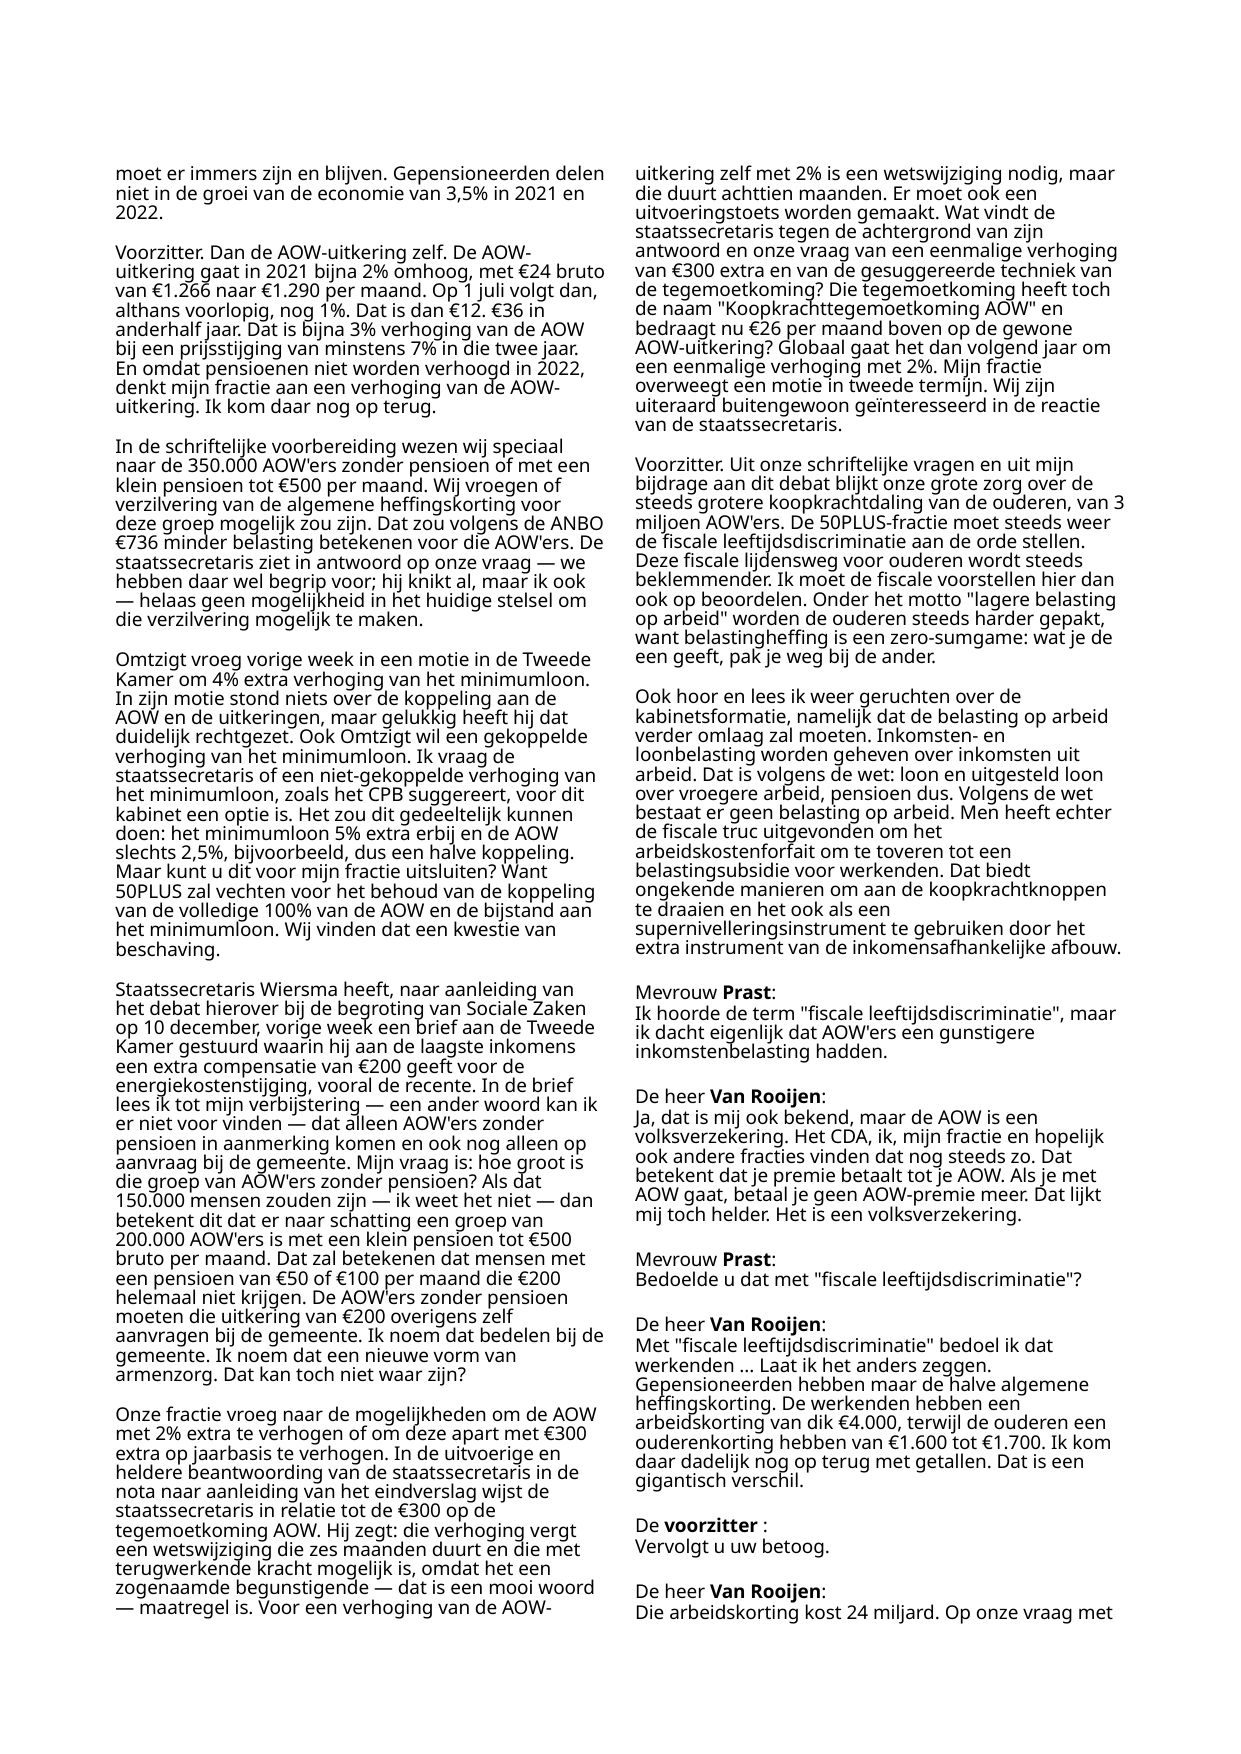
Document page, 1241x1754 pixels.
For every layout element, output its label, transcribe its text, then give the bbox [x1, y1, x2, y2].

text Bedoelde u dat met "fiscale leeftijdsdiscriminatie"? [635, 1271, 1125, 1291]
text In de schriftelijke voorbereiding wezen wij speciaal naar de 350.000 AOW'ers zonder pensioen of met een klein pensioen tot €500 per maand. Wij vroegen of verzilvering van de algemene heffingskorting voor deze groep mogelijk zou zijn. Dat zou volgens de ANBO €736 minder belasting betekenen voor die AOW'ers. De staatssecretaris ziet in antwoord op onze vraag — we hebben daar wel begrip voor; hij knikt al, maar ik ook — helaas geen mogelijkheid in het huidige stelsel om die verzilvering mogelijk te maken. [115, 438, 605, 631]
text Onze fractie vroeg naar de mogelijkheden om de AOW met 2% extra te verhogen of om deze apart met €300 extra op jaarbasis te verhogen. In de uitvoerige en heldere beantwoording van de staatssecretaris in de nota naar aanleiding van het eindverslag wijst de staatssecretaris in relatie tot de €300 op de tegemoetkoming AOW. Hij zegt: die verhoging vergt een wetswijziging die zes maanden duurt en die met terugwerkende kracht mogelijk is, omdat het een zogenaamde begunstigende — dat is een mooi woord — maatregel is. Voor een verhoging van de AOW- [115, 1406, 605, 1618]
text Mevrouw Prast: [635, 979, 1125, 1005]
text Voorzitter. Uit onze schriftelijke vragen en uit mijn bijdrage aan dit debat blijkt onze grote zorg over de steeds grotere koopkrachtdaling van de ouderen, van 3 miljoen AOW'ers. De 50PLUS-fractie moet steeds weer de fiscale leeftijdsdiscriminatie aan de orde stellen. Deze fiscale lijdensweg voor ouderen wordt steeds beklemmender. Ik moet de fiscale voorstellen hier dan ook op beoordelen. Onder het motto "lagere belasting op arbeid" worden de ouderen steeds harder gepakt, want belastingheffing is een zero-sumgame: wat je de een geeft, pak je weg bij de ander. [635, 456, 1125, 668]
text Ja, dat is mij ook bekend, maar de AOW is een volksverzekering. Het CDA, ik, mijn fractie en hopelijk ook andere fracties vinden dat nog steeds zo. Dat betekent dat je premie betaalt tot je AOW. Als je met AOW gaat, betaal je geen AOW-premie meer. Dat lijkt mij toch helder. Het is een volksverzekering. [635, 1109, 1125, 1225]
text Voorzitter. Dan de AOW-uitkering zelf. De AOW-uitkering gaat in 2021 bijna 2% omhoog, met €24 bruto van €1.266 naar €1.290 per maand. Op 1 juli volgt dan, althans voorlopig, nog 1%. Dat is dan €12. €36 in anderhalf jaar. Dat is bijna 3% verhoging van de AOW bij een prijsstijging van minstens 7% in die twee jaar. En omdat pensioenen niet worden verhoogd in 2022, denkt mijn fractie aan een verhoging van de AOW-uitkering. Ik kom daar nog op terug. [115, 244, 605, 417]
text Ook hoor en lees ik weer geruchten over de kabinetsformatie, namelijk dat de belasting op arbeid verder omlaag zal moeten. Inkomsten- en loonbelasting worden geheven over inkomsten uit arbeid. Dat is volgens de wet: loon en uitgesteld loon over vroegere arbeid, pensioen dus. Volgens de wet bestaat er geen belasting op arbeid. Men heeft echter de fiscale truc uitgevonden om het arbeidskostenforfait om te toveren tot een belastingsubsidie voor werkenden. Dat biedt ongekende manieren om aan de koopkrachtknoppen te draaien en het ook als een supernivelleringsinstrument te gebruiken door het extra instrument van de inkomensafhankelijke afbouw. [635, 688, 1125, 958]
text De heer Van Rooijen: [635, 1312, 1125, 1337]
text Die arbeidskorting kost 24 miljard. Op onze vraag met [635, 1604, 1125, 1623]
text Omtzigt vroeg vorige week in een motie in de Tweede Kamer om 4% extra verhoging van het minimumloon. In zijn motie stond niets over de koppeling aan de AOW en de uitkeringen, maar gelukkig heeft hij dat duidelijk rechtgezet. Ook Omtzigt wil een gekoppelde verhoging van het minimumloon. Ik vraag de staatssecretaris of een niet-gekoppelde verhoging van het minimumloon, zoals het CPB suggereert, voor dit kabinet een optie is. Het zou dit gedeeltelijk kunnen doen: het minimumloon 5% extra erbij en de AOW slechts 2,5%, bijvoorbeeld, dus een halve koppeling. Maar kunt u dit voor mijn fractie uitsluiten? Want 50PLUS zal vechten voor het behoud van de koppeling van de volledige 100% van de AOW en de bijstand aan het minimumloon. Wij vinden dat een kwestie van beschaving. [115, 651, 605, 960]
text Staatssecretaris Wiersma heeft, naar aanleiding van het debat hierover bij de begroting van Sociale Zaken op 10 december, vorige week een brief aan de Tweede Kamer gestuurd waarin hij aan de laagste inkomens een extra compensatie van €200 geeft voor de energiekostenstijging, vooral de recente. In de brief lees ik tot mijn verbijstering — een ander woord kan ik er niet voor vinden — dat alleen AOW'ers zonder pensioen in aanmerking komen en ook nog alleen op aanvraag bij de gemeente. Mijn vraag is: hoe groot is die groep van AOW'ers zonder pensioen? Als dat 150.000 mensen zouden zijn — ik weet het niet — dan betekent dit dat er naar schatting een groep van 200.000 AOW'ers is met een klein pensioen tot €500 bruto per maand. Dat zal betekenen dat mensen met een pensioen van €50 of €100 per maand die €200 helemaal niet krijgen. De AOW'ers zonder pensioen moeten die uitkering van €200 overigens zelf aanvragen bij de gemeente. Ik noem dat bedelen bij de gemeente. Ik noem dat een nieuwe vorm van armenzorg. Dat kan toch niet waar zijn? [115, 981, 605, 1385]
text uitkering zelf met 2% is een wetswijziging nodig, maar die duurt achttien maanden. Er moet ook een uitvoeringstoets worden gemaakt. Wat vindt de staatssecretaris tegen de achtergrond van zijn antwoord en onze vraag van een eenmalige verhoging van €300 extra en van de gesuggereerde techniek van de tegemoetkoming? Die tegemoetkoming heeft toch de naam "Koopkrachttegemoetkoming AOW" en bedraagt nu €26 per maand boven op de gewone AOW-uitkering? Globaal gaat het dan volgend jaar om een eenmalige verhoging met 2%. Mijn fractie overweegt een motie in tweede termijn. Wij zijn uiteraard buitengewoon geïnteresseerd in de reactie van de staatssecretaris. [635, 165, 1125, 435]
text Ik hoorde de term "fiscale leeftijdsdiscriminatie", maar ik dacht eigenlijk dat AOW'ers een gunstigere inkomstenbelasting hadden. [635, 1005, 1125, 1063]
text Vervolgt u uw betoog. [635, 1538, 1125, 1557]
text De heer Van Rooijen: [635, 1083, 1125, 1109]
text De voorzitter : [635, 1512, 1125, 1538]
text De heer Van Rooijen: [635, 1578, 1125, 1604]
text Met "fiscale leeftijdsdiscriminatie" bedoel ik dat werkenden ... Laat ik het anders zeggen. Gepensioneerden hebben maar de halve algemene heffingskorting. De werkenden hebben een arbeidskorting van dik €4.000, terwijl de ouderen een ouderenkorting hebben van €1.600 tot €1.700. Ik kom daar dadelijk nog op terug met getallen. Dat is een gigantisch verschil. [635, 1337, 1125, 1491]
text moet er immers zijn en blijven. Gepensioneerden delen niet in de groei van de economie van 3,5% in 2021 en 2022. [115, 165, 605, 223]
text Mevrouw Prast: [635, 1246, 1125, 1271]
